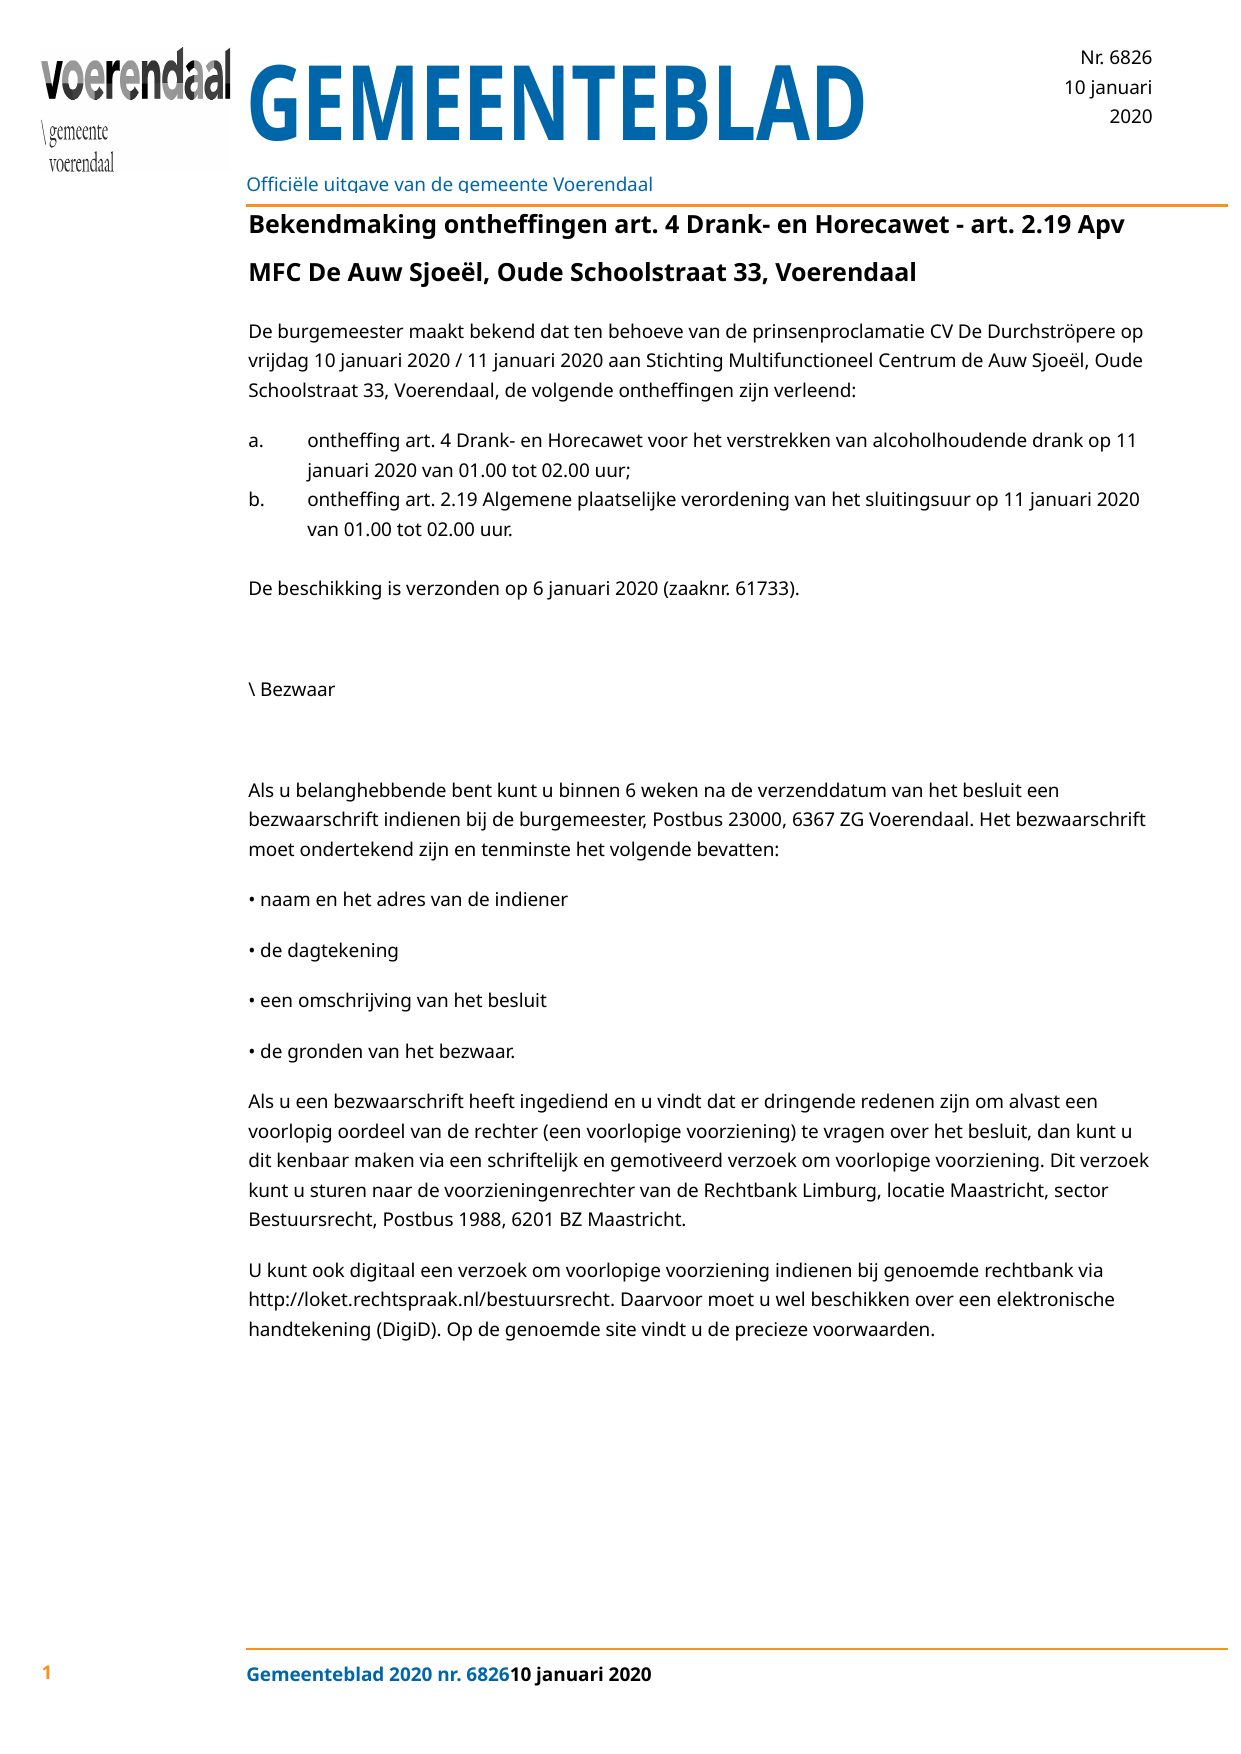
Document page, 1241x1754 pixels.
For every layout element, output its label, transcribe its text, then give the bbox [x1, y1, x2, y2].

text U kunt ook digitaal een verzoek om voorlopige voorziening indienen bij genoemde rechtbank via http://loket.rechtspraak.nl/bestuursrecht. Daarvoor moet u wel beschikken over een elektronische handtekening (DigiD). Op de genoemde site vindt u de precieze voorwaarden. [248, 1257, 1152, 1342]
text Als u belanghebbende bent kunt u binnen 6 weken na de verzenddatum van het besluit een bezwaarschrift indienen bij de burgemeester, Postbus 23000, 6367 ZG Voerendaal. Het bezwaarschrift moet ondertekend zijn en tenminste het volgende bevatten: [248, 777, 1152, 862]
text Als u een bezwaarschrift heeft ingediend en u vindt dat er dringende redenen zijn om alvast een voorlopig oordeel van de rechter (een voorlopige voorziening) te vragen over het besluit, dan kunt u dit kenbaar maken via een schriftelijk en gemotiveerd verzoek om voorlopige voorziening. Dit verzoek kunt u sturen naar de voorzieningenrechter van de Rechtbank Limburg, locatie Maastricht, sector Bestuursrecht, Postbus 1988, 6201 BZ Maastricht. [248, 1088, 1152, 1232]
picture [41, 47, 231, 172]
text • een omschrijving van het besluit [248, 987, 1152, 1013]
text • de dagtekening [248, 937, 1152, 963]
list ontheffing art. 2.19 Algemene plaatselijke verordening van het sluitingsuur op 11 januari 2020 van 01.00 tot 02.00 uur. [248, 487, 1152, 542]
text • naam en het adres van de indiener [248, 887, 1152, 912]
text De beschikking is verzonden op 6 januari 2020 (zaaknr. 61733). [248, 575, 1152, 601]
text De burgemeester maakt bekend dat ten behoeve van de prinsenproclamatie CV De Durchströpere op vrijdag 10 januari 2020 / 11 januari 2020 aan Stichting Multifunctioneel Centrum de Auw Sjoeël, Oude Schoolstraat 33, Voerendaal, de volgende ontheffingen zijn verleend: [248, 318, 1152, 403]
text \ Bezwaar [248, 676, 1152, 702]
text • de gronden van het bezwaar. [248, 1038, 1152, 1064]
text Bekendmaking ontheffingen art. 4 Drank- en Horecawet - art. 2.19 Apv MFC De Auw Sjoeël, Oude Schoolstraat 33, Voerendaal [248, 207, 1152, 288]
list ontheffing art. 4 Drank- en Horecawet voor het verstrekken van alcoholhoudende drank op 11 januari 2020 van 01.00 tot 02.00 uur; [248, 427, 1152, 483]
